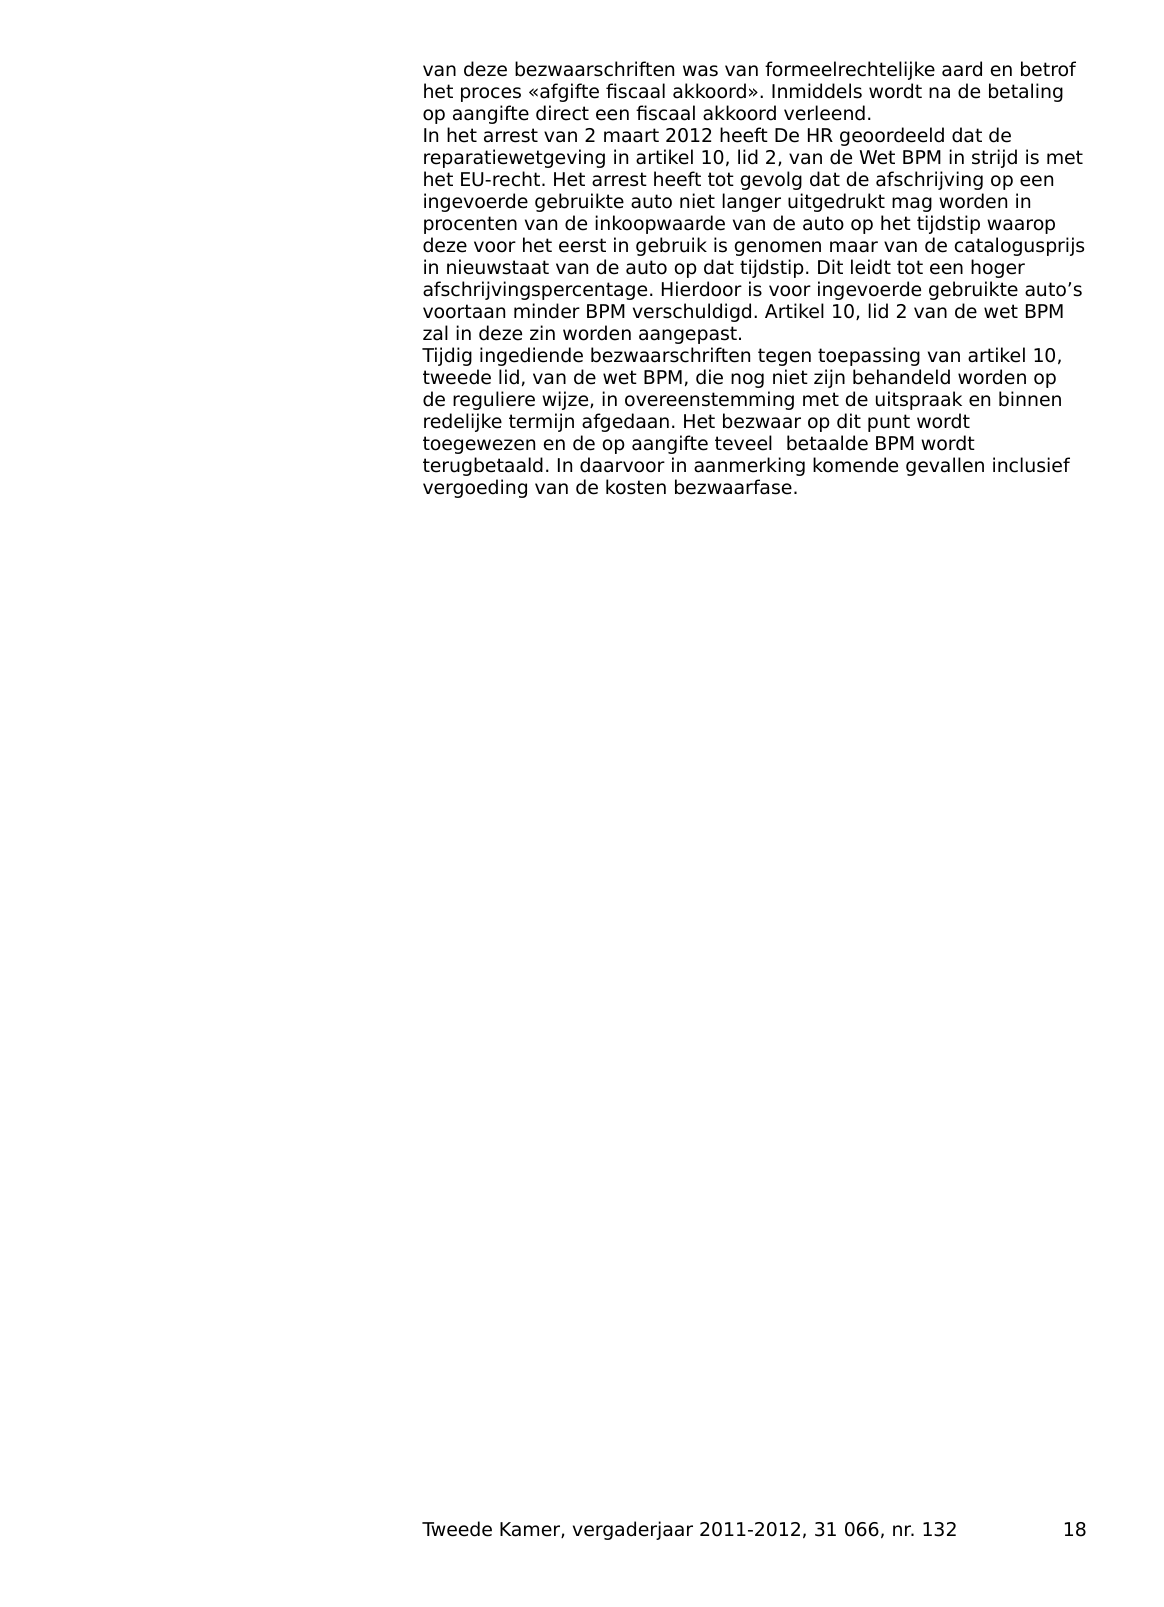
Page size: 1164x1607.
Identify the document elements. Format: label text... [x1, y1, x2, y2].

text In het arrest van 2 maart 2012 heeft De HR geoordeeld dat de reparatiewetgeving in artikel 10, lid 2, van de Wet BPM in strijd is met het EU-recht. Het arrest heeft tot gevolg dat de afschrijving op een ingevoerde gebruikte auto niet langer uitgedrukt mag worden in procenten van de inkoopwaarde van de auto op het tijdstip waarop deze voor het eerst in gebruik is genomen maar van de catalogusprijs in nieuwstaat van de auto op dat tijdstip. Dit leidt tot een hoger afschrijvingspercentage. Hierdoor is voor ingevoerde gebruikte auto’s voortaan minder BPM verschuldigd. Artikel 10, lid 2 van de wet BPM zal in deze zin worden aangepast. [422, 125, 1087, 345]
text Tijdig ingediende bezwaarschriften tegen toepassing van artikel 10, tweede lid, van de wet BPM, die nog niet zijn behandeld worden op de reguliere wijze, in overeenstemming met de uitspraak en binnen redelijke termijn afgedaan. Het bezwaar op dit punt wordt toegewezen en de op aangifte teveel betaalde BPM wordt terugbetaald. In daarvoor in aanmerking komende gevallen inclusief vergoeding van de kosten bezwaarfase. [422, 345, 1087, 499]
text van deze bezwaarschriften was van formeelrechtelijke aard en betrof het proces «afgifte fiscaal akkoord». Inmiddels wordt na de betaling op aangifte direct een fiscaal akkoord verleend. [422, 59, 1087, 125]
